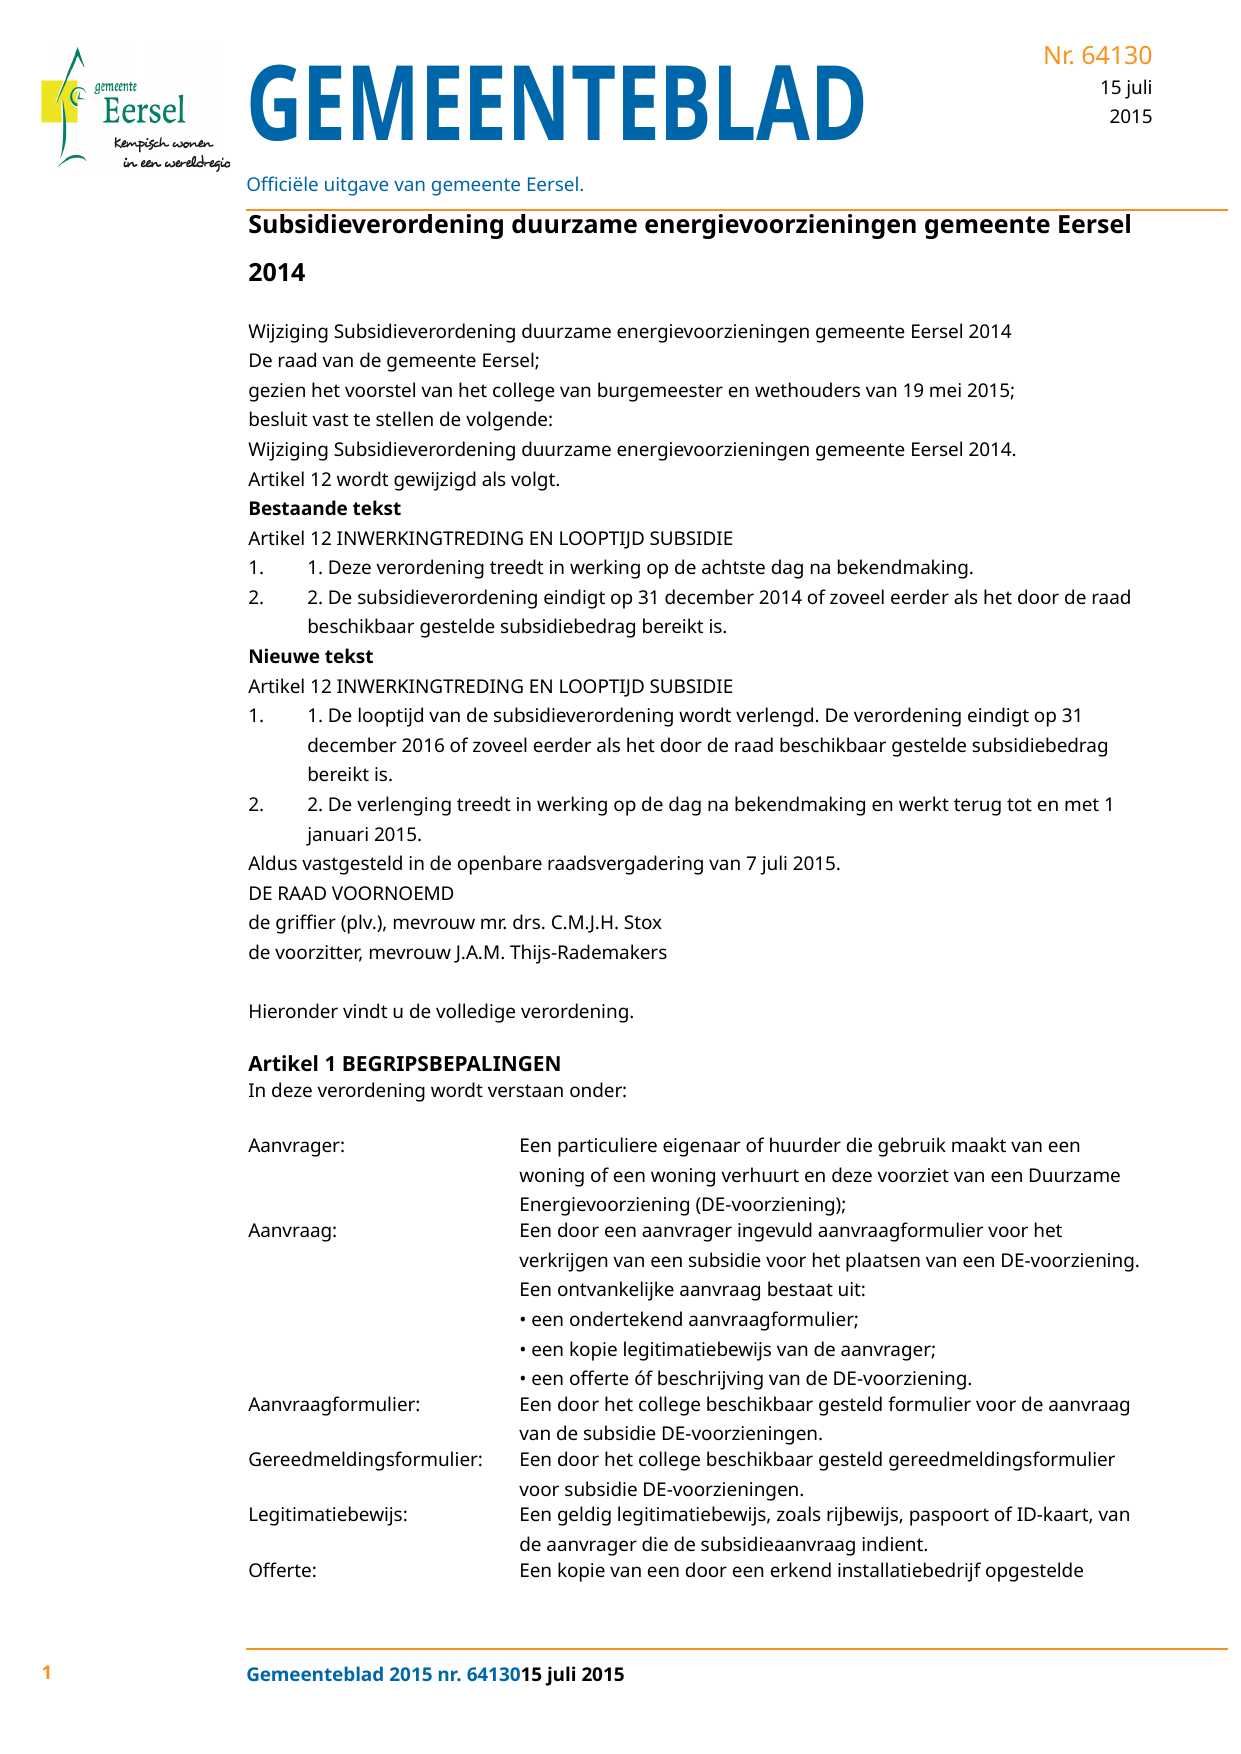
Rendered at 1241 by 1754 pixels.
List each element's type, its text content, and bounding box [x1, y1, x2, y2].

text In deze verordening wordt verstaan onder: [248, 1077, 1152, 1103]
list 2. De subsidieverordening eindigt op 31 december 2014 of zoveel eerder als het door de raad beschikbaar gestelde subsidiebedrag bereikt is. [248, 584, 1152, 639]
text DE RAAD VOORNOEMD [248, 880, 1152, 906]
text Bestaande tekst [248, 495, 1152, 521]
table_cell Aanvraag: [248, 1218, 519, 1391]
text Artikel 12 wordt gewijzigd als volgt. [248, 466, 1152, 492]
list 1. Deze verordening treedt in werking op de achtste dag na bekendmaking. [248, 554, 1152, 580]
table_cell Aanvraagformulier: [248, 1391, 519, 1446]
table_cell Een geldig legitimatiebewijs, zoals rijbewijs, paspoort of ID-kaart, van de aanvrager die de subsidieaanvraag indient. [519, 1502, 1152, 1557]
text Artikel 12 INWERKINGTREDING EN LOOPTIJD SUBSIDIE [248, 525, 1152, 551]
text Wijziging Subsidieverordening duurzame energievoorzieningen gemeente Eersel 2014 [248, 318, 1152, 344]
picture [41, 47, 231, 172]
table_header Een particuliere eigenaar of huurder die gebruik maakt van een woning of een woning verhuurt en deze voorziet van een Duurzame Energievoorziening (DE-voorziening); [519, 1133, 1152, 1217]
text Hieronder vindt u de volledige verordening. [248, 998, 1152, 1024]
table_cell Legitimatiebewijs: [248, 1502, 519, 1557]
text Wijziging Subsidieverordening duurzame energievoorzieningen gemeente Eersel 2014. [248, 436, 1152, 462]
text de griffier (plv.), mevrouw mr. drs. C.M.J.H. Stox [248, 909, 1152, 935]
table_cell Offerte: [248, 1557, 519, 1583]
text Artikel 12 INWERKINGTREDING EN LOOPTIJD SUBSIDIE [248, 673, 1152, 699]
list 1. De looptijd van de subsidieverordening wordt verlengd. De verordening eindigt op 31 december 2016 of zoveel eerder als het door de raad beschikbaar gestelde subsidiebedrag bereikt is. [248, 702, 1152, 787]
text De raad van de gemeente Eersel; [248, 347, 1152, 373]
table_cell Een door het college beschikbaar gesteld formulier voor de aanvraag van de subsidie DE-voorzieningen. [519, 1391, 1152, 1446]
text Subsidieverordening duurzame energievoorzieningen gemeente Eersel 2014 [248, 211, 1152, 288]
table_cell Een door een aanvrager ingevuld aanvraagformulier voor het verkrijgen van een subsidie voor het plaatsen van een DE-voorziening. Een ontvankelijke aanvraag bestaat uit: • een ondertekend aanvraagformulier; • een kopie legitimatiebewijs van de aanvrager; • een offerte óf beschrijving van de DE-voorziening. [519, 1218, 1152, 1391]
text Aldus vastgesteld in de openbare raadsvergadering van 7 juli 2015. [248, 850, 1152, 876]
text Nieuwe tekst [248, 643, 1152, 669]
table_cell Een kopie van een door een erkend installatiebedrijf opgestelde [519, 1557, 1152, 1583]
text gezien het voorstel van het college van burgemeester en wethouders van 19 mei 2015; [248, 377, 1152, 403]
text de voorzitter, mevrouw J.A.M. Thijs-Rademakers [248, 939, 1152, 965]
list 2. De verlenging treedt in werking op de dag na bekendmaking en werkt terug tot en met 1 januari 2015. [248, 791, 1152, 847]
text Artikel 1 BEGRIPSBEPALINGEN [248, 1049, 1152, 1077]
text besluit vast te stellen de volgende: [248, 407, 1152, 432]
table_cell Een door het college beschikbaar gesteld gereedmeldingsformulier voor subsidie DE-voorzieningen. [519, 1446, 1152, 1502]
table_cell Gereedmeldingsformulier: [248, 1446, 519, 1502]
table_header Aanvrager: [248, 1133, 519, 1217]
